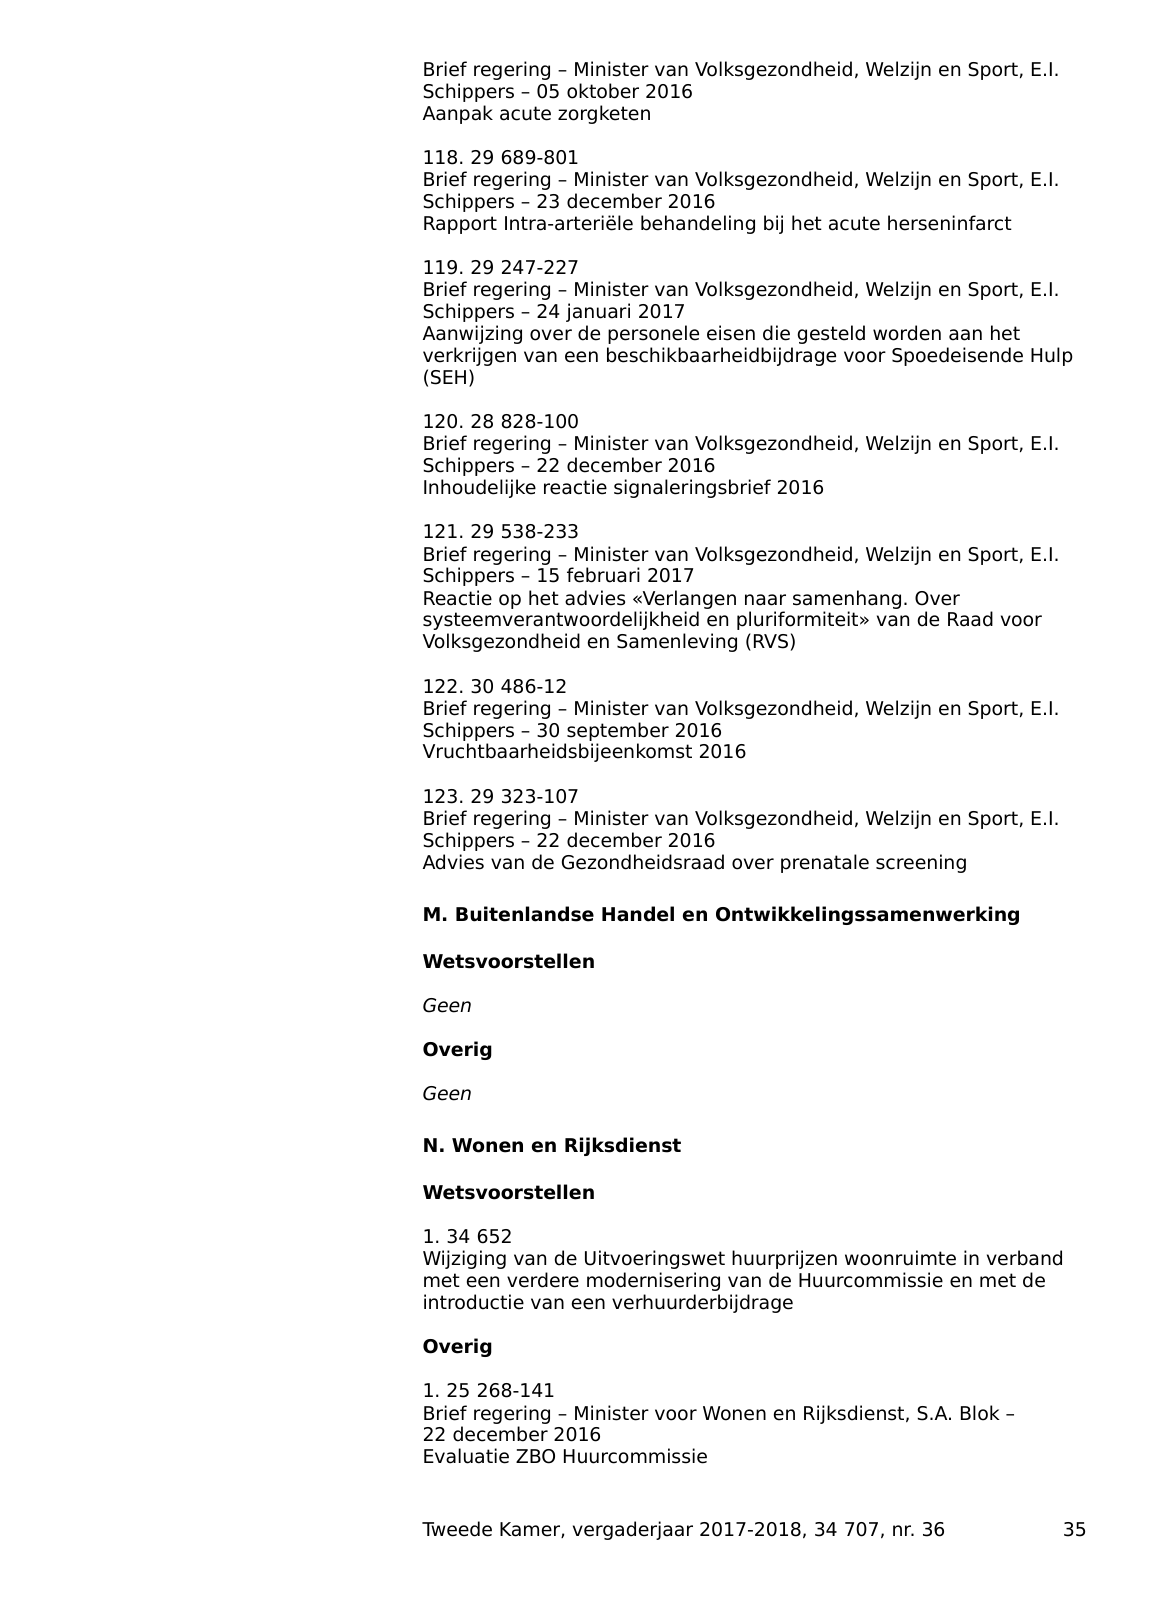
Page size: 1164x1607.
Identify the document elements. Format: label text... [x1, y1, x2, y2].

subtitle Overig [422, 1336, 1087, 1358]
subtitle Wetsvoorstellen [422, 951, 1087, 972]
text 121. 29 538-233 [422, 521, 1087, 543]
text Advies van de Gezondheidsraad over prenatale screening [422, 852, 1087, 873]
subtitle Geen [422, 1083, 1087, 1105]
text Brief regering – Minister voor Wonen en Rijksdienst, S.A. Blok – 22 december 2016 [422, 1402, 1087, 1446]
text Brief regering – Minister van Volksgezondheid, Welzijn en Sport, E.I. Schippers – 22 december 2016 [422, 433, 1087, 477]
text Evaluatie ZBO Huurcommissie [422, 1446, 1087, 1468]
text Brief regering – Minister van Volksgezondheid, Welzijn en Sport, E.I. Schippers – 05 oktober 2016 [422, 59, 1087, 103]
subtitle N. Wonen en Rijksdienst [422, 1135, 1087, 1157]
text Brief regering – Minister van Volksgezondheid, Welzijn en Sport, E.I. Schippers – 22 december 2016 [422, 808, 1087, 852]
text Inhoudelijke reactie signaleringsbrief 2016 [422, 477, 1087, 499]
subtitle Geen [422, 995, 1087, 1017]
text 1. 34 652 [422, 1226, 1087, 1248]
subtitle Wetsvoorstellen [422, 1182, 1087, 1204]
subtitle Overig [422, 1039, 1087, 1061]
text Vruchtbaarheidsbijeenkomst 2016 [422, 741, 1087, 763]
text 122. 30 486-12 [422, 676, 1087, 697]
text Reactie op het advies «Verlangen naar samenhang. Over systeemverantwoordelijkheid en pluriformiteit» van de Raad voor Volksgezondheid en Samenleving (RVS) [422, 587, 1087, 653]
text Brief regering – Minister van Volksgezondheid, Welzijn en Sport, E.I. Schippers – 30 september 2016 [422, 697, 1087, 741]
text Brief regering – Minister van Volksgezondheid, Welzijn en Sport, E.I. Schippers – 23 december 2016 [422, 169, 1087, 213]
text 118. 29 689-801 [422, 147, 1087, 169]
text Brief regering – Minister van Volksgezondheid, Welzijn en Sport, E.I. Schippers – 24 januari 2017 [422, 279, 1087, 323]
text 1. 25 268-141 [422, 1380, 1087, 1402]
subtitle M. Buitenlandse Handel en Ontwikkelingssamenwerking [422, 903, 1087, 926]
text Rapport Intra-arteriële behandeling bij het acute herseninfarct [422, 213, 1087, 235]
text Wijziging van de Uitvoeringswet huurprijzen woonruimte in verband met een verdere modernisering van de Huurcommissie en met de introductie van een verhuurderbijdrage [422, 1248, 1087, 1314]
text Brief regering – Minister van Volksgezondheid, Welzijn en Sport, E.I. Schippers – 15 februari 2017 [422, 543, 1087, 587]
text 120. 28 828-100 [422, 411, 1087, 433]
text Aanwijzing over de personele eisen die gesteld worden aan het verkrijgen van een beschikbaarheidbijdrage voor Spoedeisende Hulp (SEH) [422, 323, 1087, 389]
text 123. 29 323-107 [422, 786, 1087, 808]
text Aanpak acute zorgketen [422, 103, 1087, 125]
text 119. 29 247-227 [422, 257, 1087, 279]
